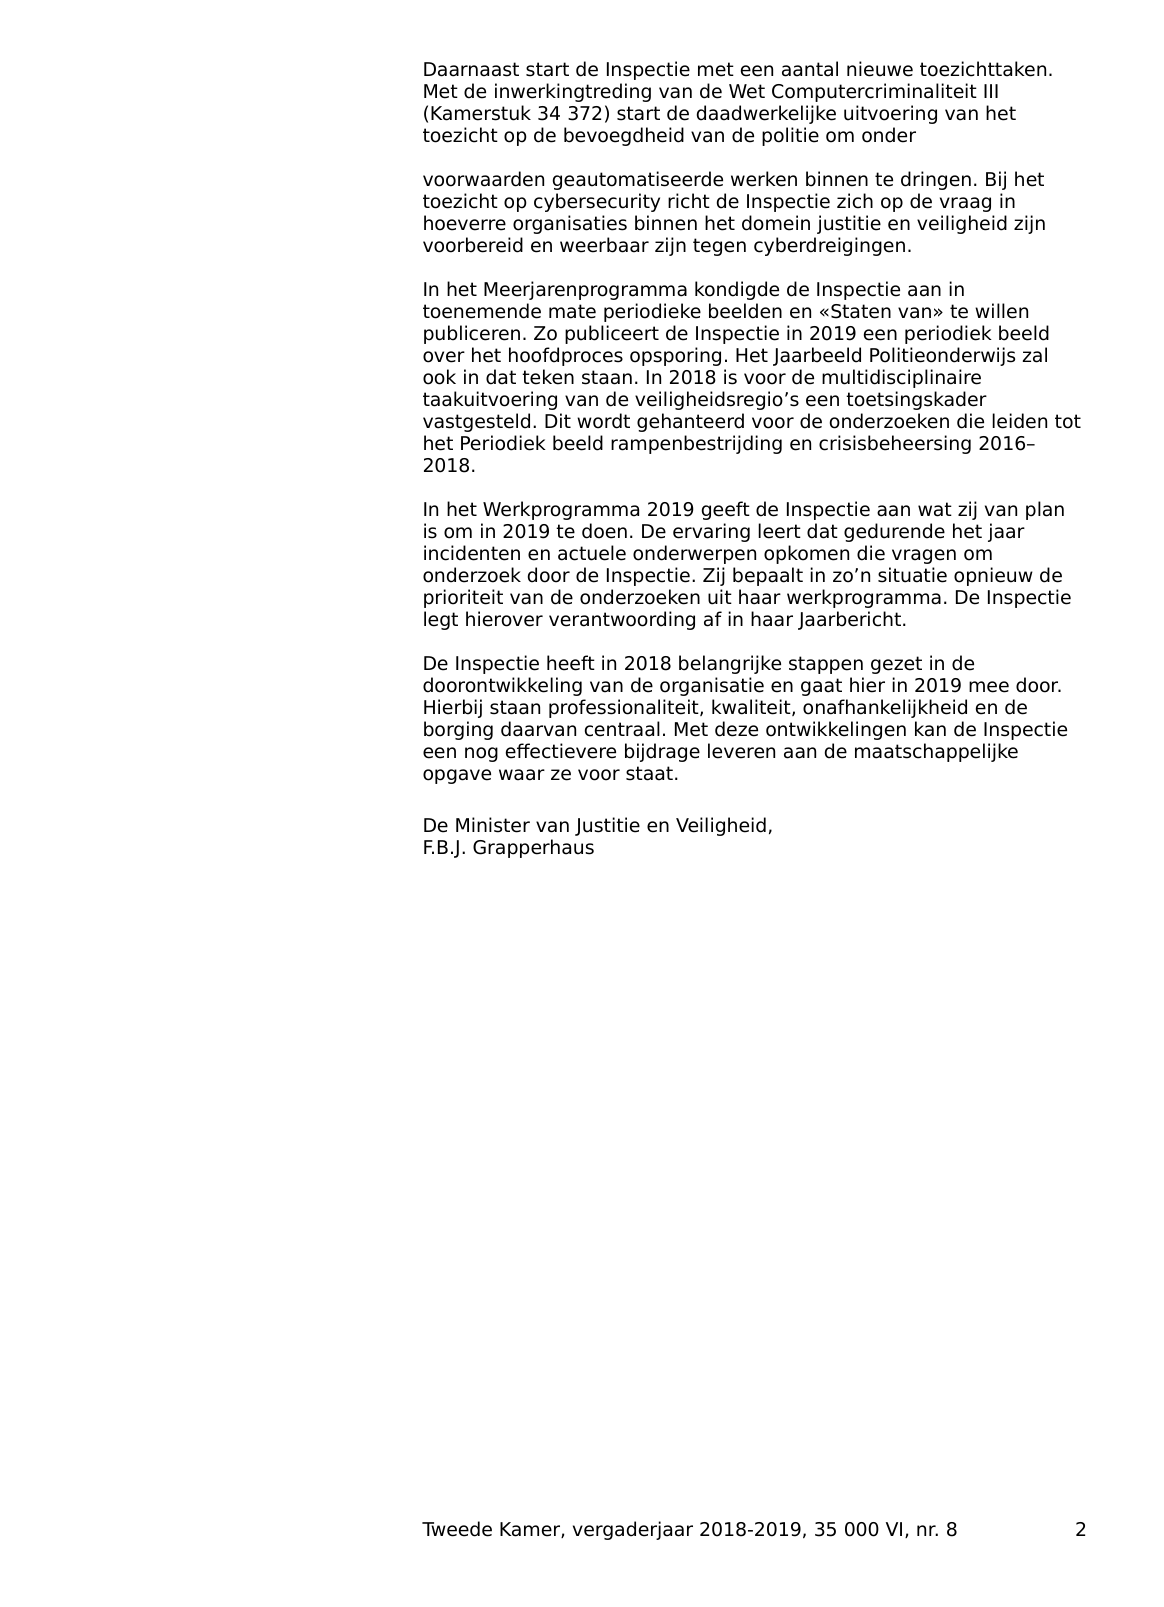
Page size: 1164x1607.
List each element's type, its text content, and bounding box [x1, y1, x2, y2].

text De Minister van Justitie en Veiligheid, F.B.J. Grapperhaus [422, 815, 1087, 859]
text Daarnaast start de Inspectie met een aantal nieuwe toezichttaken. Met de inwerkingtreding van de Wet Computercriminaliteit III (Kamerstuk 34 372) start de daadwerkelijke uitvoering van het toezicht op de bevoegdheid van de politie om onder [422, 59, 1087, 147]
text In het Werkprogramma 2019 geeft de Inspectie aan wat zij van plan is om in 2019 te doen. De ervaring leert dat gedurende het jaar incidenten en actuele onderwerpen opkomen die vragen om onderzoek door de Inspectie. Zij bepaalt in zo’n situatie opnieuw de prioriteit van de onderzoeken uit haar werkprogramma. De Inspectie legt hierover verantwoording af in haar Jaarbericht. [422, 499, 1087, 631]
text voorwaarden geautomatiseerde werken binnen te dringen. Bij het toezicht op cybersecurity richt de Inspectie zich op de vraag in hoeverre organisaties binnen het domein justitie en veiligheid zijn voorbereid en weerbaar zijn tegen cyberdreigingen. [422, 169, 1087, 257]
text In het Meerjarenprogramma kondigde de Inspectie aan in toenemende mate periodieke beelden en «Staten van» te willen publiceren. Zo publiceert de Inspectie in 2019 een periodiek beeld over het hoofdproces opsporing. Het Jaarbeeld Politieonderwijs zal ook in dat teken staan. In 2018 is voor de multidisciplinaire taakuitvoering van de veiligheidsregio’s een toetsingskader vastgesteld. Dit wordt gehanteerd voor de onderzoeken die leiden tot het Periodiek beeld rampenbestrijding en crisisbeheersing 2016–2018. [422, 279, 1087, 477]
text De Inspectie heeft in 2018 belangrijke stappen gezet in de doorontwikkeling van de organisatie en gaat hier in 2019 mee door. Hierbij staan professionaliteit, kwaliteit, onafhankelijkheid en de borging daarvan centraal. Met deze ontwikkelingen kan de Inspectie een nog effectievere bijdrage leveren aan de maatschappelijke opgave waar ze voor staat. [422, 653, 1087, 785]
